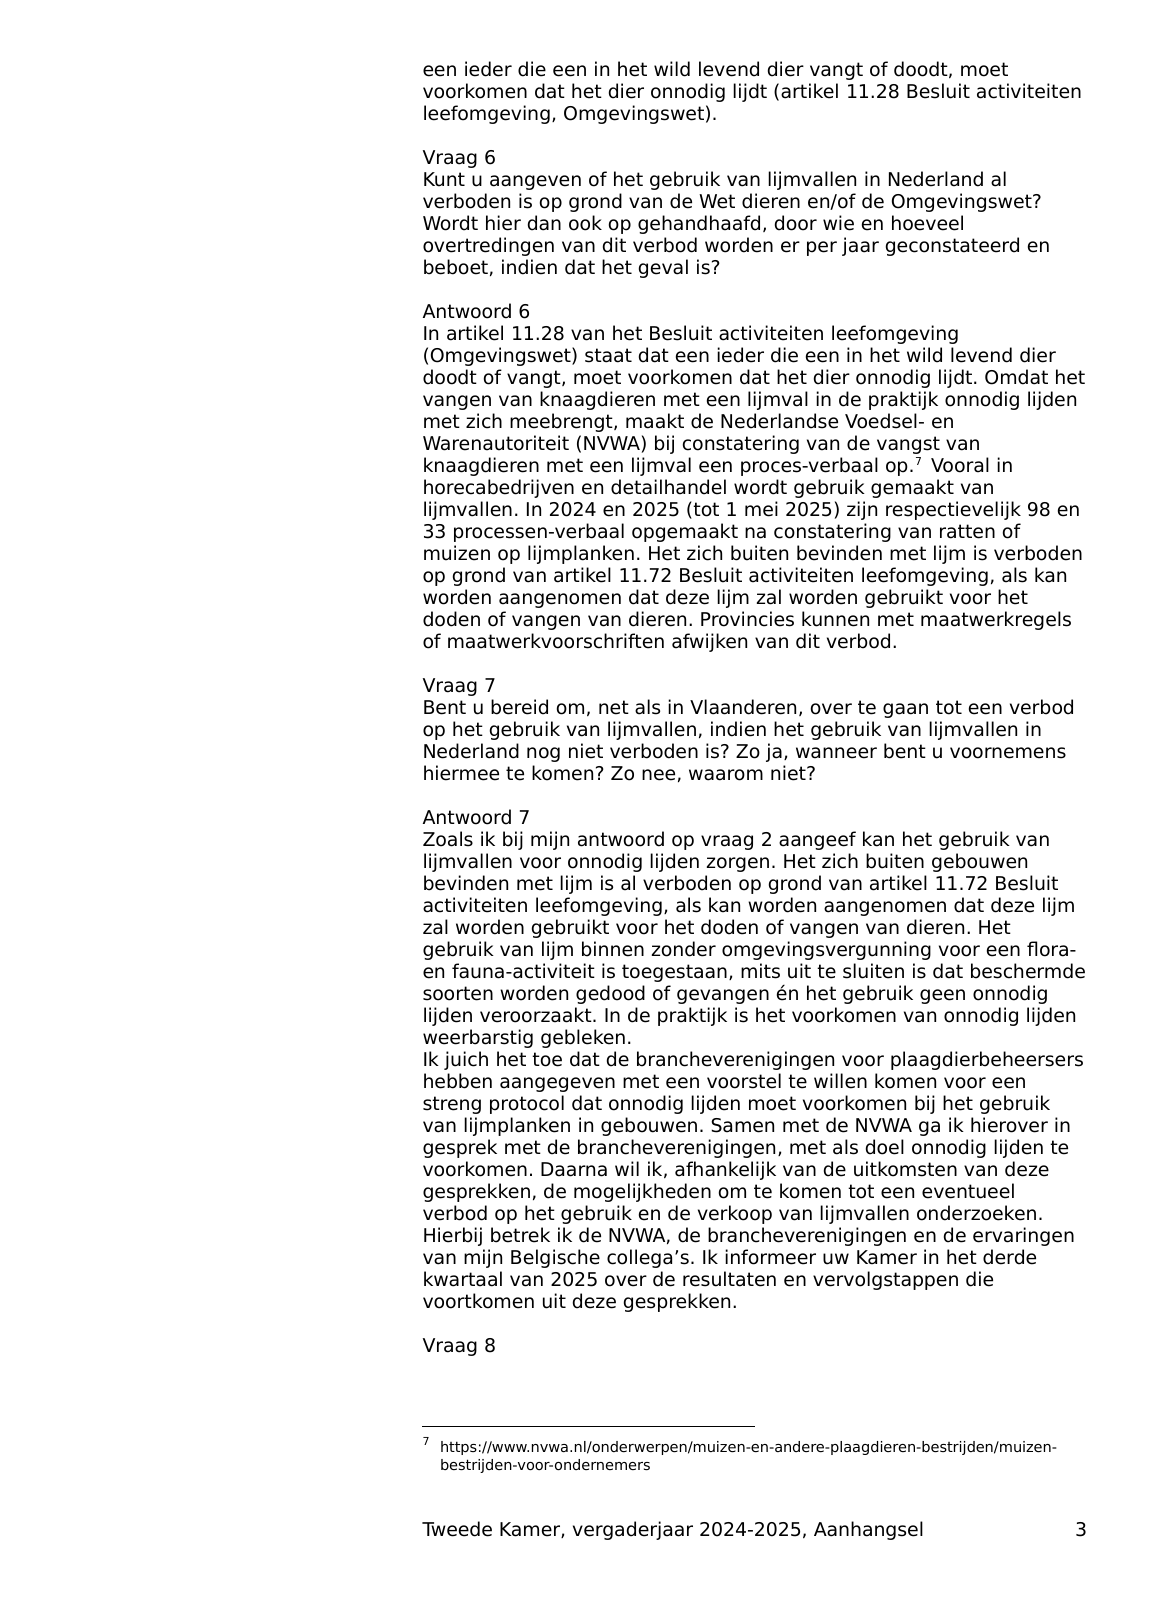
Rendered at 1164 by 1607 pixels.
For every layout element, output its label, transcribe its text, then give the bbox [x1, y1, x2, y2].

text Antwoord 7 [422, 807, 1087, 829]
text Vraag 8 [422, 1335, 1087, 1357]
text Vraag 6 [422, 147, 1087, 169]
text Ik juich het toe dat de brancheverenigingen voor plaagdierbeheersers hebben aangegeven met een voorstel te willen komen voor een streng protocol dat onnodig lijden moet voorkomen bij het gebruik van lijmplanken in gebouwen. Samen met de NVWA ga ik hierover in gesprek met de brancheverenigingen, met als doel onnodig lijden te voorkomen. Daarna wil ik, afhankelijk van de uitkomsten van deze gesprekken, de mogelijkheden om te komen tot een eventueel verbod op het gebruik en de verkoop van lijmvallen onderzoeken. Hierbij betrek ik de NVWA, de brancheverenigingen en de ervaringen van mijn Belgische collega’s. Ik informeer uw Kamer in het derde kwartaal van 2025 over de resultaten en vervolgstappen die voortkomen uit deze gesprekken. [422, 1049, 1087, 1313]
text https://www.nvwa.nl/onderwerpen/muizen-en-andere-plaagdieren-bestrijden/muizen-bestrijden-voor-ondernemers [422, 1435, 1087, 1474]
text Bent u bereid om, net als in Vlaanderen, over te gaan tot een verbod op het gebruik van lijmvallen, indien het gebruik van lijmvallen in Nederland nog niet verboden is? Zo ja, wanneer bent u voornemens hiermee te komen? Zo nee, waarom niet? [422, 697, 1087, 785]
text Zoals ik bij mijn antwoord op vraag 2 aangeef kan het gebruik van lijmvallen voor onnodig lijden zorgen. Het zich buiten gebouwen bevinden met lijm is al verboden op grond van artikel 11.72 Besluit activiteiten leefomgeving, als kan worden aangenomen dat deze lijm zal worden gebruikt voor het doden of vangen van dieren. Het gebruik van lijm binnen zonder omgevingsvergunning voor een flora- en fauna-activiteit is toegestaan, mits uit te sluiten is dat beschermde soorten worden gedood of gevangen én het gebruik geen onnodig lijden veroorzaakt. In de praktijk is het voorkomen van onnodig lijden weerbarstig gebleken. [422, 829, 1087, 1049]
text Antwoord 6 [422, 301, 1087, 323]
text Kunt u aangeven of het gebruik van lijmvallen in Nederland al verboden is op grond van de Wet dieren en/of de Omgevingswet? Wordt hier dan ook op gehandhaafd, door wie en hoeveel overtredingen van dit verbod worden er per jaar geconstateerd en beboet, indien dat het geval is? [422, 169, 1087, 279]
text Vraag 7 [422, 675, 1087, 697]
text In artikel 11.28 van het Besluit activiteiten leefomgeving (Omgevingswet) staat dat een ieder die een in het wild levend dier doodt of vangt, moet voorkomen dat het dier onnodig lijdt. Omdat het vangen van knaagdieren met een lijmval in de praktijk onnodig lijden met zich meebrengt, maakt de Nederlandse Voedsel- en Warenautoriteit (NVWA) bij constatering van de vangst van knaagdieren met een lijmval een proces-verbaal op. Vooral in horecabedrijven en detailhandel wordt gebruik gemaakt van lijmvallen. In 2024 en 2025 (tot 1 mei 2025) zijn respectievelijk 98 en 33 processen-verbaal opgemaakt na constatering van ratten of muizen op lijmplanken. Het zich buiten bevinden met lijm is verboden op grond van artikel 11.72 Besluit activiteiten leefomgeving, als kan worden aangenomen dat deze lijm zal worden gebruikt voor het doden of vangen van dieren. Provincies kunnen met maatwerkregels of maatwerkvoorschriften afwijken van dit verbod. [422, 323, 1087, 653]
text een ieder die een in het wild levend dier vangt of doodt, moet voorkomen dat het dier onnodig lijdt (artikel 11.28 Besluit activiteiten leefomgeving, Omgevingswet). [422, 59, 1087, 125]
